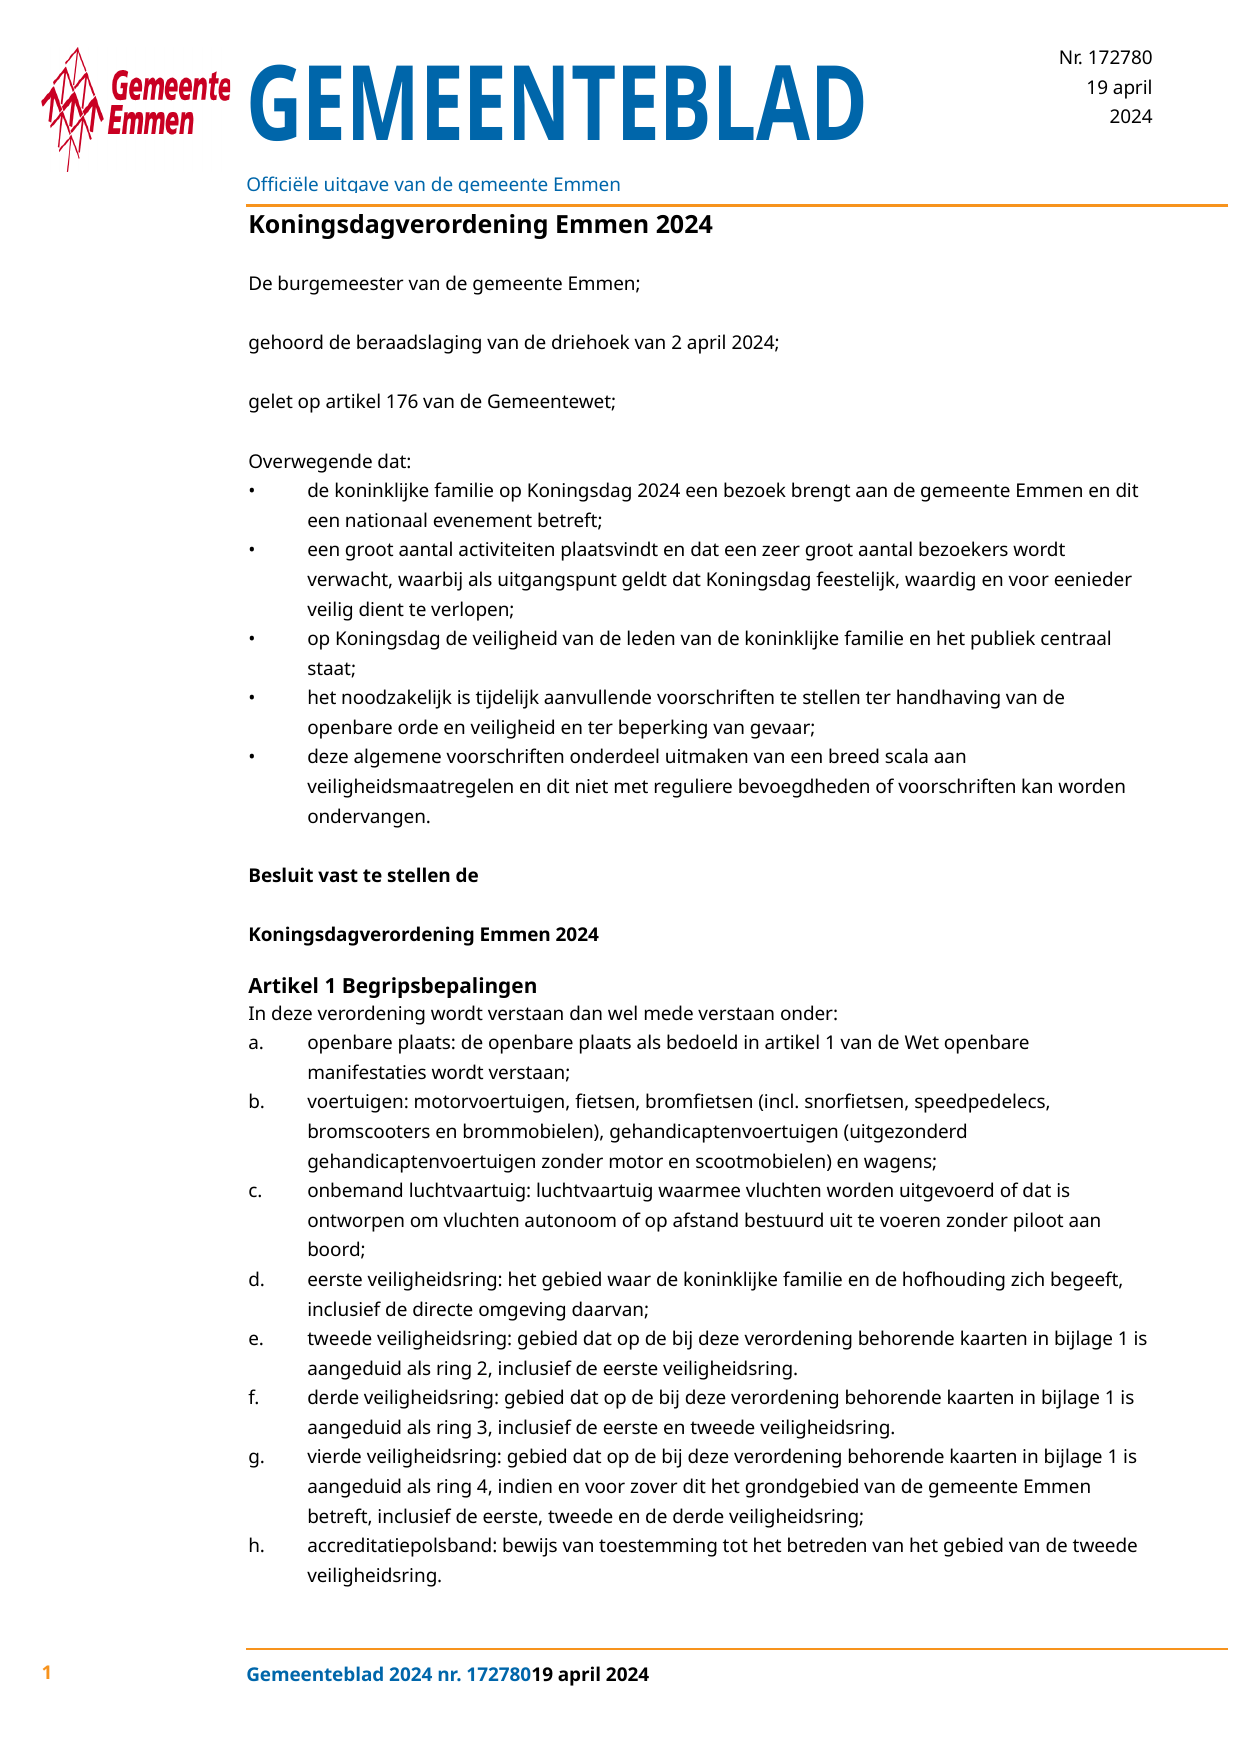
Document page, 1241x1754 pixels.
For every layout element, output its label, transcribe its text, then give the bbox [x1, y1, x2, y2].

text In deze verordening wordt verstaan dan wel mede verstaan onder: [248, 1000, 1152, 1026]
text De burgemeester van de gemeente Emmen; [248, 270, 1152, 296]
text Artikel 1 Begripsbepalingen [248, 972, 1152, 1000]
list een groot aantal activiteiten plaatsvindt en dat een zeer groot aantal bezoekers wordt verwacht, waarbij als uitgangspunt geldt dat Koningsdag feestelijk, waardig en voor eenieder veilig dient te verlopen; [248, 537, 1152, 621]
list het noodzakelijk is tijdelijk aanvullende voorschriften te stellen ter handhaving van de openbare orde en veiligheid en ter beperking van gevaar; [248, 684, 1152, 740]
list op Koningsdag de veiligheid van de leden van de koninklijke familie en het publiek centraal staat; [248, 625, 1152, 681]
text Koningsdagverordening Emmen 2024 [248, 921, 1152, 947]
text Overwegende dat: [248, 448, 1152, 473]
list voertuigen: motorvoertuigen, fietsen, bromfietsen (incl. snorfietsen, speedpedelecs, bromscooters en brommobielen), gehandicaptenvoertuigen (uitgezonderd gehandicaptenvoertuigen zonder motor en scootmobielen) en wagens; [248, 1089, 1152, 1174]
list tweede veiligheidsring: gebied dat op de bij deze verordening behorende kaarten in bijlage 1 is aangeduid als ring 2, inclusief de eerste veiligheidsring. [248, 1325, 1152, 1381]
list deze algemene voorschriften onderdeel uitmaken van een breed scala aan veiligheidsmaatregelen en dit niet met reguliere bevoegdheden of voorschriften kan worden ondervangen. [248, 744, 1152, 828]
list vierde veiligheidsring: gebied dat op de bij deze verordening behorende kaarten in bijlage 1 is aangeduid als ring 4, indien en voor zover dit het grondgebied van de gemeente Emmen betreft, inclusief de eerste, tweede en de derde veiligheidsring; [248, 1444, 1152, 1529]
text Koningsdagverordening Emmen 2024 [248, 207, 1152, 241]
picture [41, 47, 231, 172]
list openbare plaats: de openbare plaats als bedoeld in artikel 1 van de Wet openbare manifestaties wordt verstaan; [248, 1029, 1152, 1085]
list accreditatiepolsband: bewijs van toestemming tot het betreden van het gebied van de tweede veiligheidsring. [248, 1532, 1152, 1588]
text Besluit vast te stellen de [248, 862, 1152, 888]
list onbemand luchtvaartuig: luchtvaartuig waarmee vluchten worden uitgevoerd of dat is ontworpen om vluchten autonoom of op afstand bestuurd uit te voeren zonder piloot aan boord; [248, 1177, 1152, 1262]
text gelet op artikel 176 van de Gemeentewet; [248, 389, 1152, 414]
list eerste veiligheidsring: het gebied waar de koninklijke familie en de hofhouding zich begeeft, inclusief de directe omgeving daarvan; [248, 1266, 1152, 1322]
text gehoord de beraadslaging van de driehoek van 2 april 2024; [248, 329, 1152, 355]
list derde veiligheidsring: gebied dat op de bij deze verordening behorende kaarten in bijlage 1 is aangeduid als ring 3, inclusief de eerste en tweede veiligheidsring. [248, 1384, 1152, 1440]
list de koninklijke familie op Koningsdag 2024 een bezoek brengt aan de gemeente Emmen en dit een nationaal evenement betreft; [248, 477, 1152, 533]
